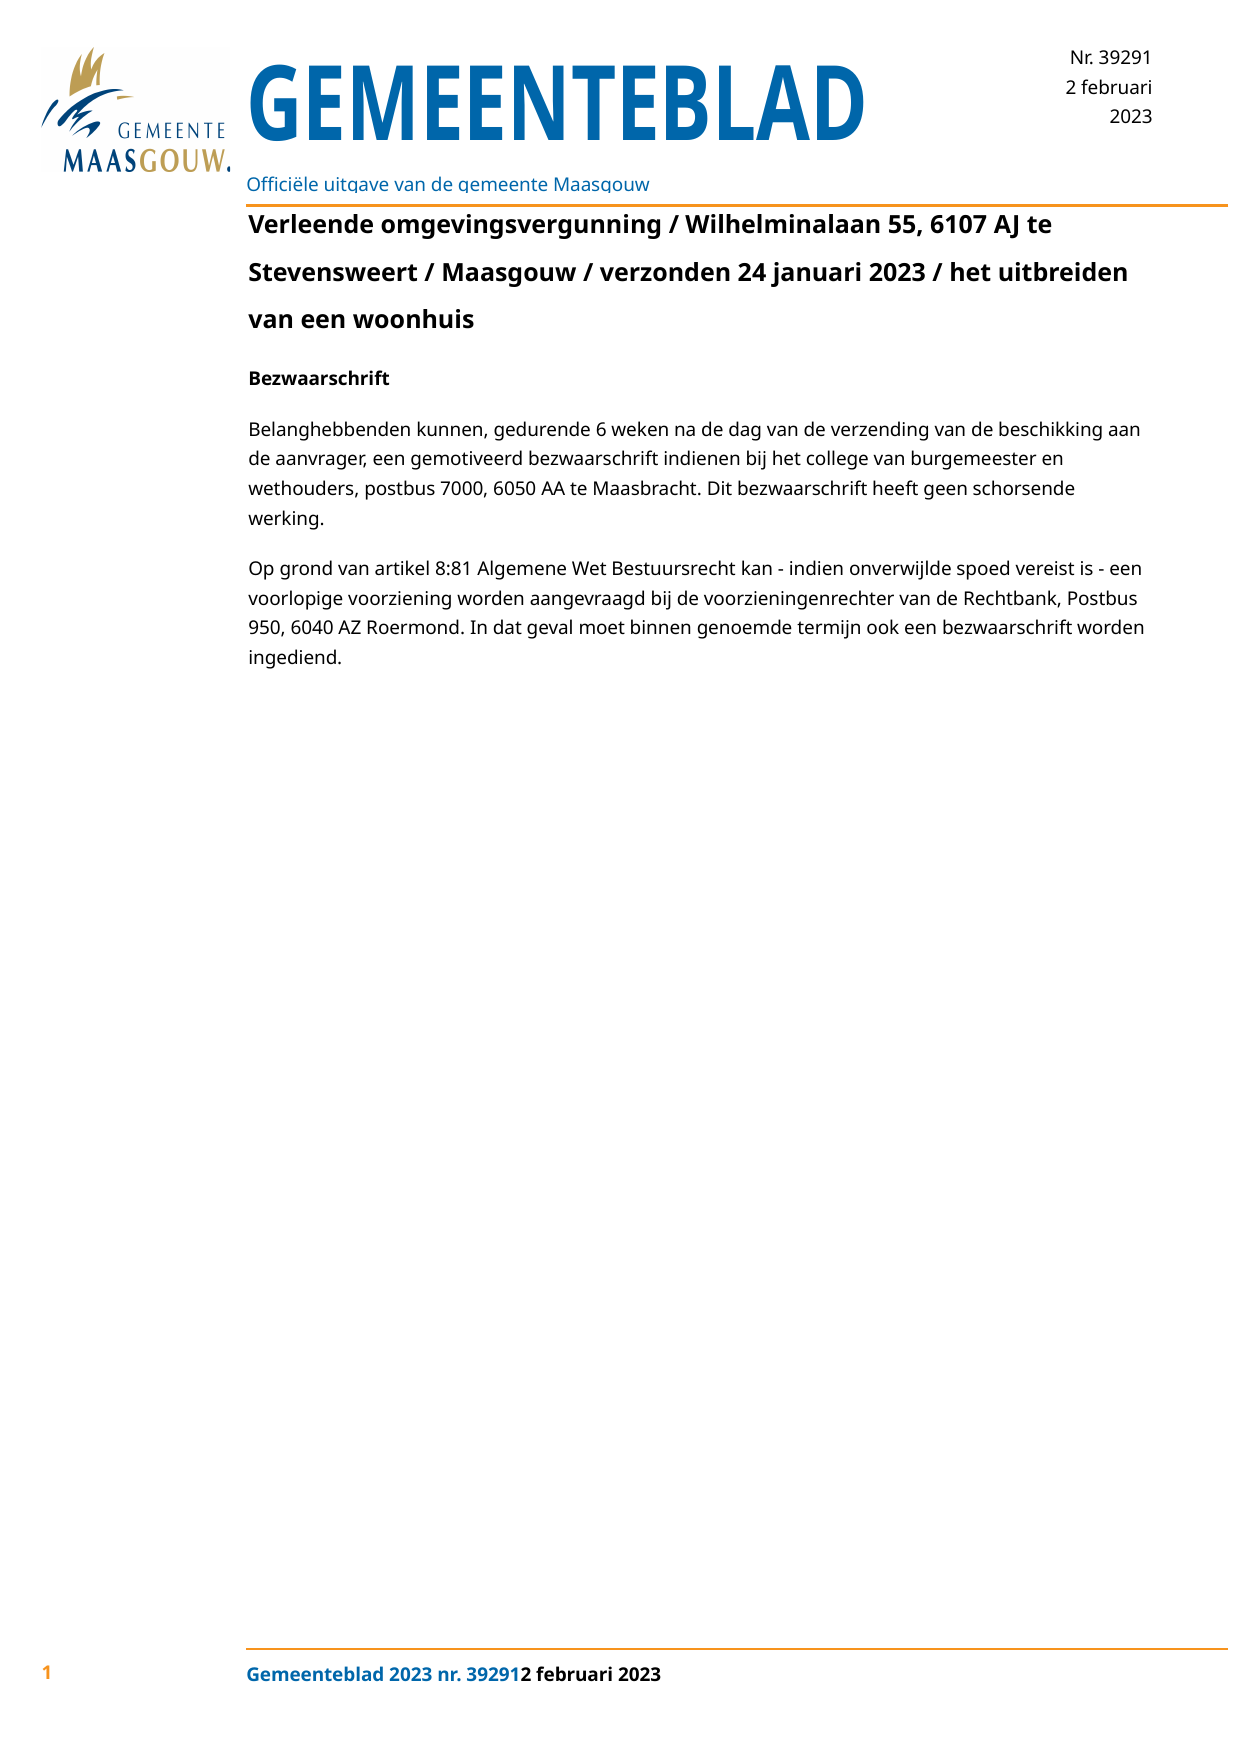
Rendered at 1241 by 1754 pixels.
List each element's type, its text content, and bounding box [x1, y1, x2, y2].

text Verleende omgevingsvergunning / Wilhelminalaan 55, 6107 AJ te Stevensweert / Maasgouw / verzonden 24 januari 2023 / het uitbreiden van een woonhuis [248, 207, 1152, 336]
text Bezwaarschrift [248, 366, 1152, 391]
picture [41, 47, 231, 172]
text Belanghebbenden kunnen, gedurende 6 weken na de dag van de verzending van de beschikking aan de aanvrager, een gemotiveerd bezwaarschrift indienen bij het college van burgemeester en wethouders, postbus 7000, 6050 AA te Maasbracht. Dit bezwaarschrift heeft geen schorsende werking. [248, 416, 1152, 530]
text Op grond van artikel 8:81 Algemene Wet Bestuursrecht kan - indien onverwijlde spoed vereist is - een voorlopige voorziening worden aangevraagd bij de voorzieningenrechter van de Rechtbank, Postbus 950, 6040 AZ Roermond. In dat geval moet binnen genoemde termijn ook een bezwaarschrift worden ingediend. [248, 555, 1152, 669]
